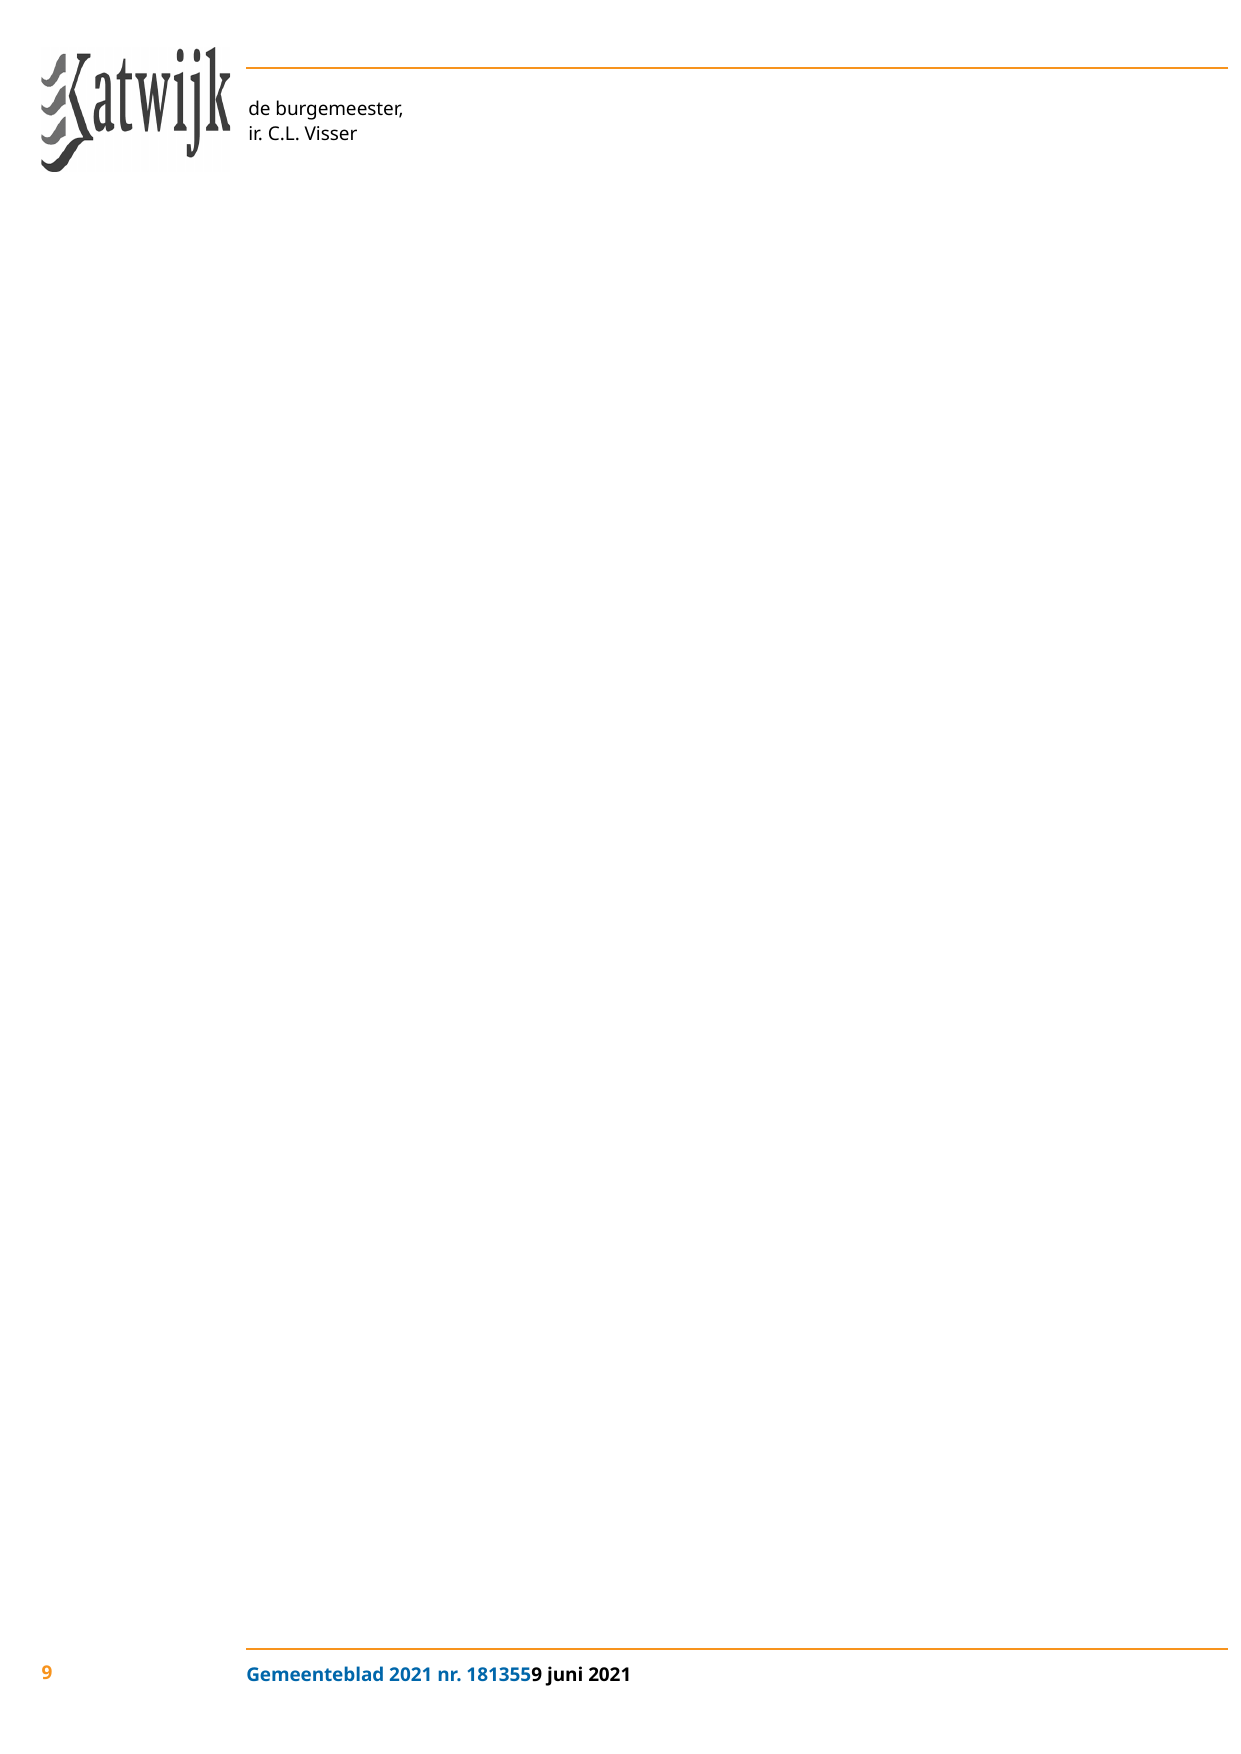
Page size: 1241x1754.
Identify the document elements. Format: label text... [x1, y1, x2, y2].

text de burgemeester, [248, 95, 1152, 121]
text ir. C.L. Visser [248, 121, 1152, 146]
picture [41, 47, 231, 172]
